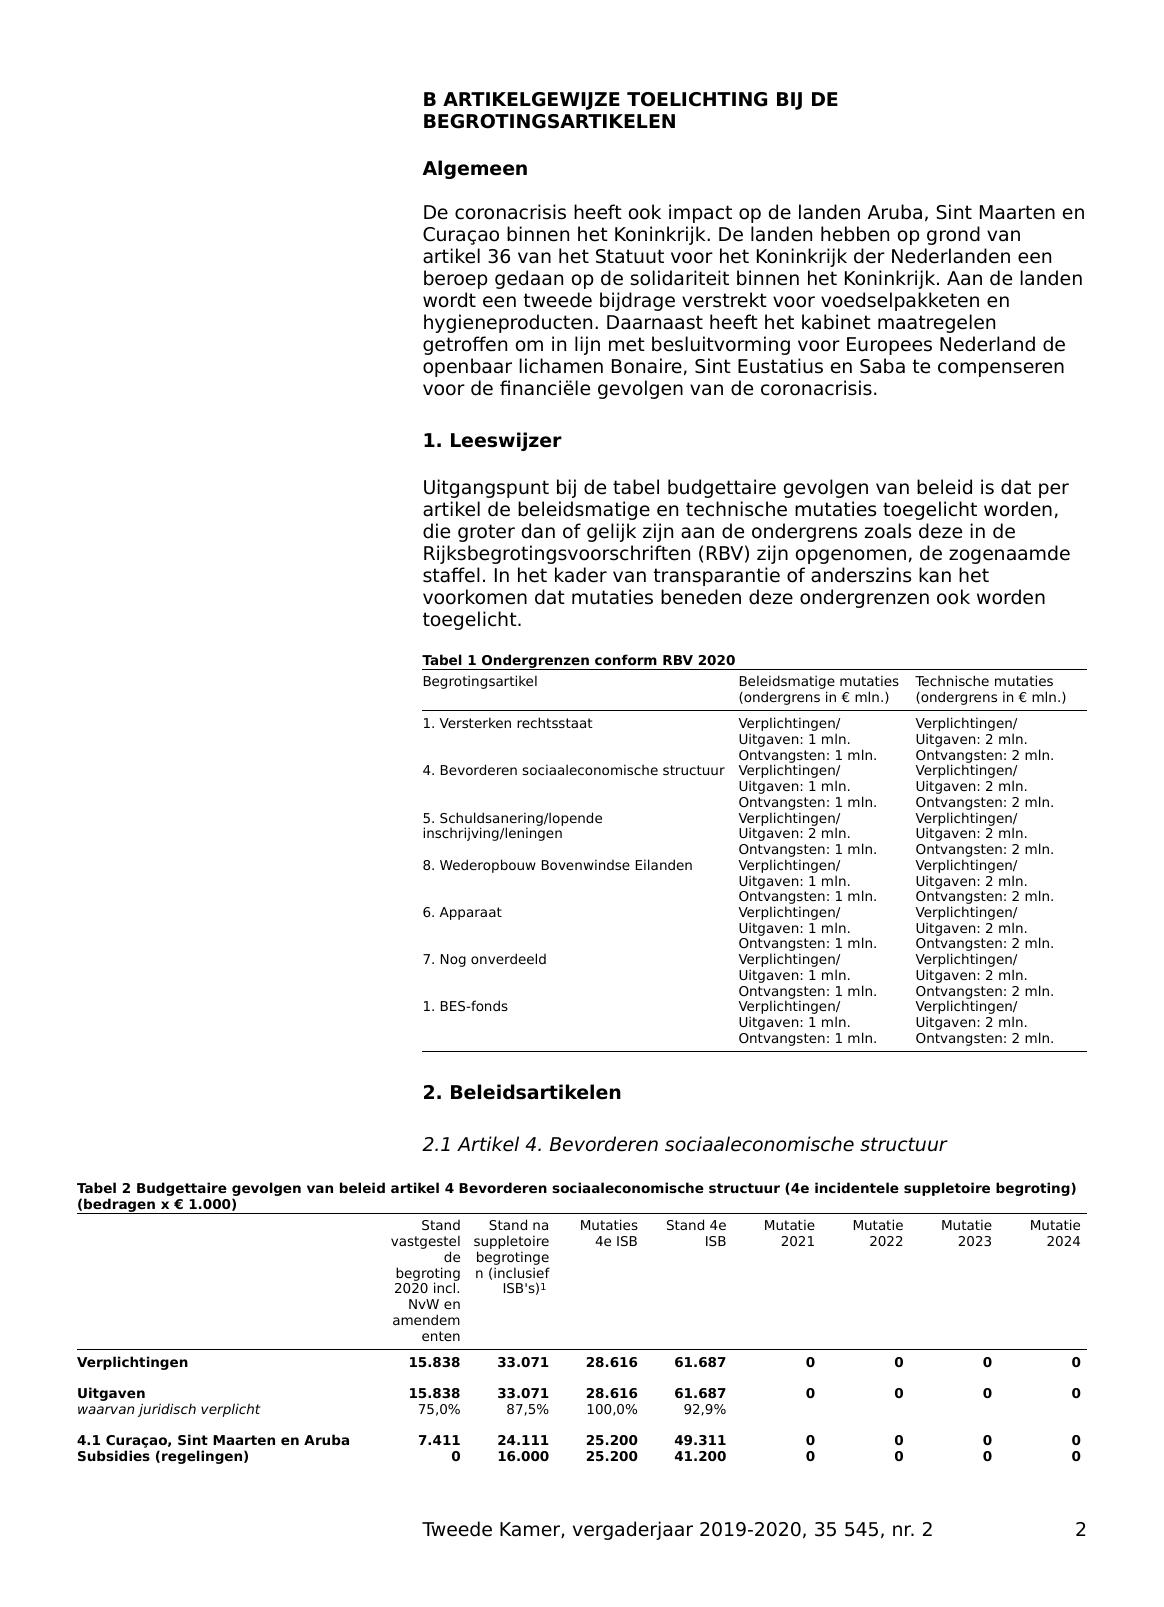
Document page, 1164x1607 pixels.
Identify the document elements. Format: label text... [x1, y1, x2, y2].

subtitle 2.1 Artikel 4. Bevorderen sociaaleconomische structuur [422, 1134, 1087, 1156]
table_cell Mutatie 2022 [821, 1214, 909, 1349]
table_cell 33.071 [466, 1386, 555, 1402]
table_cell 7.411 [378, 1433, 466, 1449]
table_cell Beleidsmatige mutaties (ondergrens in € mln.) [732, 670, 909, 710]
text Uitgangspunt bij de tabel budgettaire gevolgen van beleid is dat per artikel de beleidsmatige en technische mutaties toegelicht worden, die groter dan of gelijk zijn aan de ondergrens zoals deze in de Rijksbegrotingsvoorschriften (RBV) zijn opgenomen, de zogenaamde staffel. In het kader van transparantie of anderszins kan het voorkomen dat mutaties beneden deze ondergrenzen ook worden toegelicht. [422, 477, 1087, 631]
table_cell Verplichtingen/Uitgaven: 2 mln. Ontvangsten: 2 mln. [910, 952, 1087, 999]
table_cell 0 [998, 1350, 1087, 1370]
table_cell 1. BES-fonds [422, 999, 732, 1051]
table_cell 0 [732, 1433, 821, 1449]
table_cell [466, 1418, 555, 1433]
table_cell [77, 1370, 378, 1386]
table_header Tabel 1 Ondergrenzen conform RBV 2020 [422, 653, 1087, 668]
table_cell [909, 1402, 998, 1417]
table_cell Begrotingsartikel [422, 670, 732, 710]
table_cell Verplichtingen [77, 1350, 378, 1370]
table_cell 49.311 [644, 1433, 732, 1449]
table_cell Verplichtingen/Uitgaven: 1 mln. Ontvangsten: 1 mln. [732, 952, 909, 999]
table_cell Verplichtingen/Uitgaven: 2 mln. Ontvangsten: 1 mln. [732, 810, 909, 858]
table_cell Stand na suppletoire begrotingen (inclusief ISB's)1 [466, 1214, 555, 1349]
table_cell waarvan juridisch verplicht [77, 1402, 378, 1417]
table_cell 6. Apparaat [422, 905, 732, 952]
table_cell [732, 1418, 821, 1433]
table_cell 0 [732, 1386, 821, 1402]
table_cell [732, 1370, 821, 1386]
subtitle 2. Beleidsartikelen [422, 1082, 1087, 1104]
table_cell Stand 4e ISB [644, 1214, 732, 1349]
text De coronacrisis heeft ook impact op de landen Aruba, Sint Maarten en Curaçao binnen het Koninkrijk. De landen hebben op grond van artikel 36 van het Statuut voor het Koninkrijk der Nederlanden een beroep gedaan op de solidariteit binnen het Koninkrijk. Aan de landen wordt een tweede bijdrage verstrekt voor voedselpakketen en hygieneproducten. Daarnaast heeft het kabinet maatregelen getroffen om in lijn met besluitvorming voor Europees Nederland de openbaar lichamen Bonaire, Sint Eustatius en Saba te compenseren voor de financiële gevolgen van de coronacrisis. [422, 202, 1087, 400]
table_cell 75,0% [378, 1402, 466, 1417]
table_cell 1. Versterken rechtsstaat [422, 711, 732, 763]
table_cell 0 [821, 1386, 909, 1402]
table_cell Verplichtingen/Uitgaven: 1 mln. Ontvangsten: 1 mln. [732, 763, 909, 810]
table_cell 5. Schuldsanering/lopende inschrijving/leningen [422, 810, 732, 858]
table_cell Verplichtingen/Uitgaven: 2 mln. Ontvangsten: 2 mln. [910, 763, 1087, 810]
table_cell 0 [732, 1350, 821, 1370]
table_cell 25.200 [555, 1449, 644, 1464]
table_cell Mutatie 2023 [909, 1214, 998, 1349]
table_cell 61.687 [644, 1350, 732, 1370]
table_cell 16.000 [466, 1449, 555, 1464]
table_cell 92,9% [644, 1402, 732, 1417]
table_cell 0 [909, 1433, 998, 1449]
table_cell 4. Bevorderen sociaaleconomische structuur [422, 763, 732, 810]
table_cell Verplichtingen/Uitgaven: 1 mln. Ontvangsten: 1 mln. [732, 999, 909, 1051]
table_cell 0 [909, 1386, 998, 1402]
table_cell [821, 1418, 909, 1433]
table_cell Stand vastgestelde begroting 2020 incl. NvW en amendementen [378, 1214, 466, 1349]
table_cell Technische mutaties (ondergrens in € mln.) [910, 670, 1087, 710]
table_cell [644, 1418, 732, 1433]
table_cell [466, 1370, 555, 1386]
table_cell 0 [998, 1433, 1087, 1449]
table_cell [998, 1418, 1087, 1433]
table_cell 0 [909, 1449, 998, 1464]
table_cell [909, 1418, 998, 1433]
table_cell 4.1 Curaçao, Sint Maarten en Aruba [77, 1433, 378, 1449]
table_cell [378, 1370, 466, 1386]
subtitle B ARTIKELGEWIJZE TOELICHTING BIJ DE BEGROTINGSARTIKELEN [422, 89, 1087, 133]
table_cell Mutatie 2024 [998, 1214, 1087, 1349]
table_cell 0 [378, 1449, 466, 1464]
table_cell [909, 1370, 998, 1386]
table_cell 24.111 [466, 1433, 555, 1449]
table_cell Verplichtingen/Uitgaven: 2 mln. Ontvangsten: 2 mln. [910, 999, 1087, 1051]
table_cell 61.687 [644, 1386, 732, 1402]
table_cell Subsidies (regelingen) [77, 1449, 378, 1464]
table_cell 0 [998, 1386, 1087, 1402]
table_cell 0 [821, 1433, 909, 1449]
table_cell Verplichtingen/Uitgaven: 1 mln. Ontvangsten: 1 mln. [732, 905, 909, 952]
table_cell [821, 1402, 909, 1417]
table_cell 41.200 [644, 1449, 732, 1464]
table_header Tabel 2 Budgettaire gevolgen van beleid artikel 4 Bevorderen sociaaleconomische structuur (4e incidentele suppletoire begroting) (bedragen x € 1.000) [77, 1181, 1087, 1212]
table_cell 0 [821, 1449, 909, 1464]
table_cell [998, 1370, 1087, 1386]
subtitle Algemeen [422, 158, 1087, 180]
table_cell [555, 1418, 644, 1433]
table_cell 8. Wederopbouw Bovenwindse Eilanden [422, 858, 732, 905]
table_cell 15.838 [378, 1350, 466, 1370]
table_cell Verplichtingen/Uitgaven: 2 mln. Ontvangsten: 2 mln. [910, 905, 1087, 952]
table_cell Mutaties 4e ISB [555, 1214, 644, 1349]
table_cell Verplichtingen/Uitgaven: 2 mln. Ontvangsten: 2 mln. [910, 810, 1087, 858]
table_cell [555, 1370, 644, 1386]
table_cell 0 [821, 1350, 909, 1370]
table_cell 28.616 [555, 1386, 644, 1402]
table_cell Verplichtingen/Uitgaven: 1 mln. Ontvangsten: 1 mln. [732, 858, 909, 905]
table_cell 28.616 [555, 1350, 644, 1370]
table_cell 15.838 [378, 1386, 466, 1402]
table_cell 0 [909, 1350, 998, 1370]
table_cell Verplichtingen/Uitgaven: 1 mln. Ontvangsten: 1 mln. [732, 711, 909, 763]
table_cell 87,5% [466, 1402, 555, 1417]
table_cell [77, 1418, 378, 1433]
table_cell 25.200 [555, 1433, 644, 1449]
table_cell 0 [732, 1449, 821, 1464]
table_cell [821, 1370, 909, 1386]
table_cell [378, 1418, 466, 1433]
table_cell 7. Nog onverdeeld [422, 952, 732, 999]
table_cell Uitgaven [77, 1386, 378, 1402]
table_cell [644, 1370, 732, 1386]
table_cell 100,0% [555, 1402, 644, 1417]
table_cell Mutatie 2021 [732, 1214, 821, 1349]
table_cell Verplichtingen/Uitgaven: 2 mln. Ontvangsten: 2 mln. [910, 711, 1087, 763]
subtitle 1. Leeswijzer [422, 430, 1087, 452]
table_cell [998, 1402, 1087, 1417]
table_cell 33.071 [466, 1350, 555, 1370]
table_cell Verplichtingen/Uitgaven: 2 mln. Ontvangsten: 2 mln. [910, 858, 1087, 905]
table_cell [732, 1402, 821, 1417]
table_cell 0 [998, 1449, 1087, 1464]
table_cell [77, 1214, 378, 1349]
